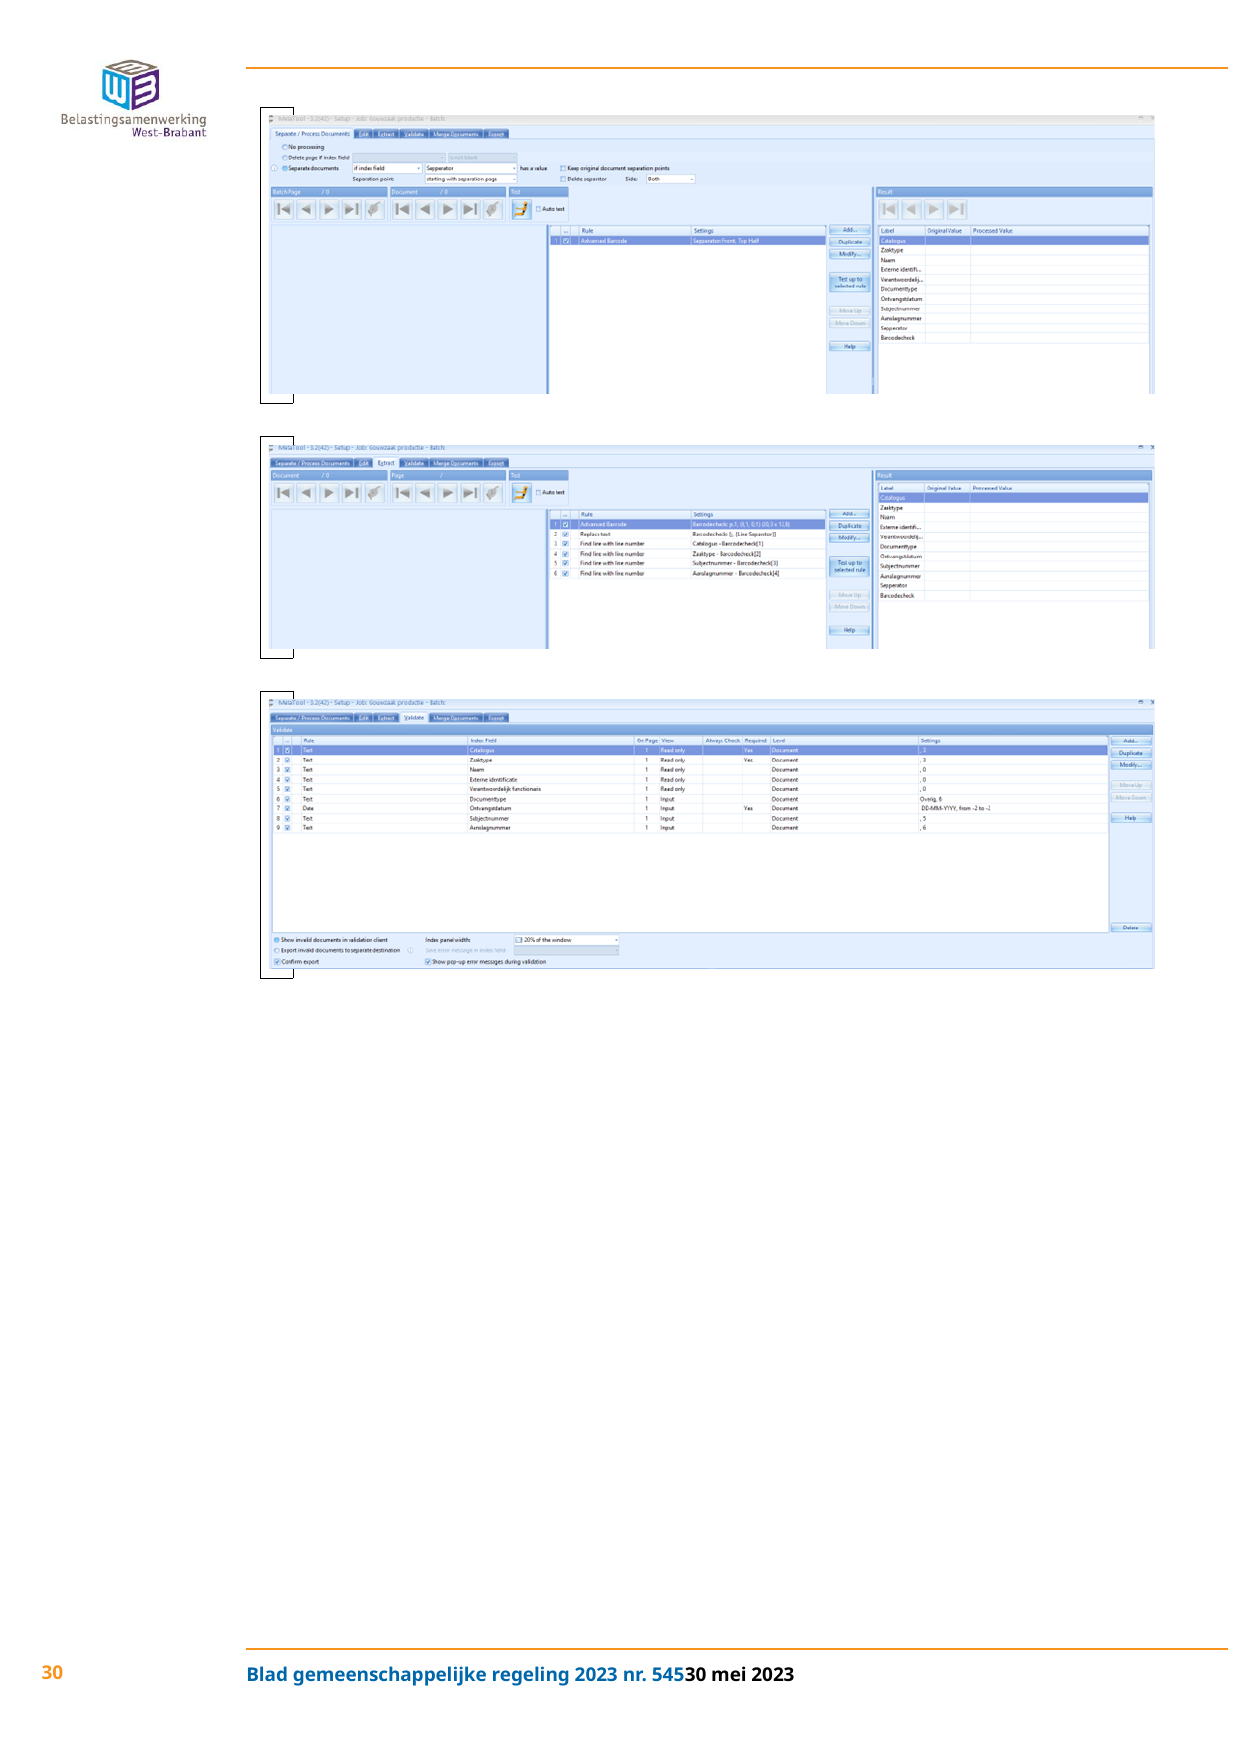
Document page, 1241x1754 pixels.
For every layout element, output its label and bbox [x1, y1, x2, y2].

picture [268, 115, 1155, 394]
picture [268, 699, 1155, 969]
picture [41, 47, 231, 172]
picture [268, 445, 1155, 649]
